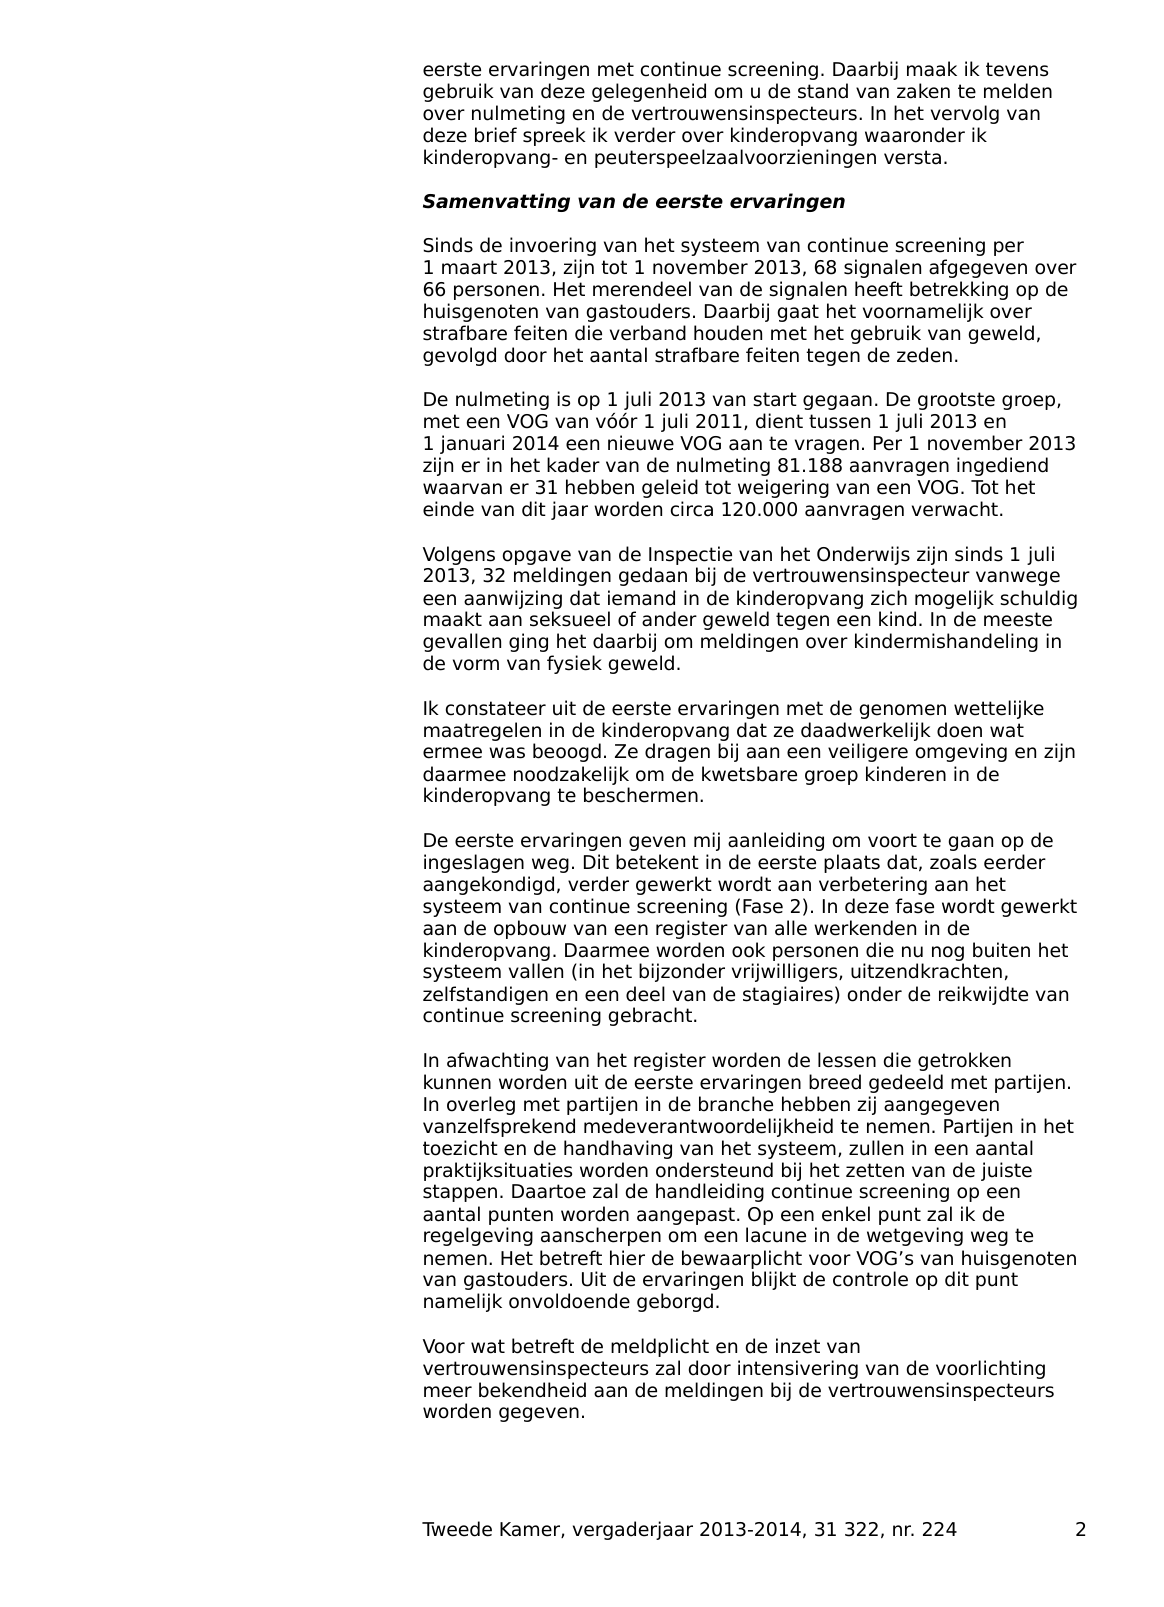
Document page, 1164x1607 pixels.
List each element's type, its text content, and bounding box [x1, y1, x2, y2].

text eerste ervaringen met continue screening. Daarbij maak ik tevens gebruik van deze gelegenheid om u de stand van zaken te melden over nulmeting en de vertrouwensinspecteurs. In het vervolg van deze brief spreek ik verder over kinderopvang waaronder ik kinderopvang- en peuterspeelzaalvoorzieningen versta. [422, 59, 1087, 169]
text In afwachting van het register worden de lessen die getrokken kunnen worden uit de eerste ervaringen breed gedeeld met partijen. In overleg met partijen in de branche hebben zij aangegeven vanzelfsprekend medeverantwoordelijkheid te nemen. Partijen in het toezicht en de handhaving van het systeem, zullen in een aantal praktijksituaties worden ondersteund bij het zetten van de juiste stappen. Daartoe zal de handleiding continue screening op een aantal punten worden aangepast. Op een enkel punt zal ik de regelgeving aanscherpen om een lacune in de wetgeving weg te nemen. Het betreft hier de bewaarplicht voor VOG’s van huisgenoten van gastouders. Uit de ervaringen blijkt de controle op dit punt namelijk onvoldoende geborgd. [422, 1049, 1087, 1313]
text Sinds de invoering van het systeem van continue screening per 1 maart 2013, zijn tot 1 november 2013, 68 signalen afgegeven over 66 personen. Het merendeel van de signalen heeft betrekking op de huisgenoten van gastouders. Daarbij gaat het voornamelijk over strafbare feiten die verband houden met het gebruik van geweld, gevolgd door het aantal strafbare feiten tegen de zeden. [422, 235, 1087, 367]
text Voor wat betreft de meldplicht en de inzet van vertrouwensinspecteurs zal door intensivering van de voorlichting meer bekendheid aan de meldingen bij de vertrouwensinspecteurs worden gegeven. [422, 1336, 1087, 1423]
subtitle Samenvatting van de eerste ervaringen [422, 191, 1087, 213]
text De nulmeting is op 1 juli 2013 van start gegaan. De grootste groep, met een VOG van vóór 1 juli 2011, dient tussen 1 juli 2013 en 1 januari 2014 een nieuwe VOG aan te vragen. Per 1 november 2013 zijn er in het kader van de nulmeting 81.188 aanvragen ingediend waarvan er 31 hebben geleid tot weigering van een VOG. Tot het einde van dit jaar worden circa 120.000 aanvragen verwacht. [422, 389, 1087, 521]
text De eerste ervaringen geven mij aanleiding om voort te gaan op de ingeslagen weg. Dit betekent in de eerste plaats dat, zoals eerder aangekondigd, verder gewerkt wordt aan verbetering aan het systeem van continue screening (Fase 2). In deze fase wordt gewerkt aan de opbouw van een register van alle werkenden in de kinderopvang. Daarmee worden ook personen die nu nog buiten het systeem vallen (in het bijzonder vrijwilligers, uitzendkrachten, zelfstandigen en een deel van de stagiaires) onder de reikwijdte van continue screening gebracht. [422, 829, 1087, 1027]
text Volgens opgave van de Inspectie van het Onderwijs zijn sinds 1 juli 2013, 32 meldingen gedaan bij de vertrouwensinspecteur vanwege een aanwijzing dat iemand in de kinderopvang zich mogelijk schuldig maakt aan seksueel of ander geweld tegen een kind. In de meeste gevallen ging het daarbij om meldingen over kindermishandeling in de vorm van fysiek geweld. [422, 543, 1087, 675]
text Ik constateer uit de eerste ervaringen met de genomen wettelijke maatregelen in de kinderopvang dat ze daadwerkelijk doen wat ermee was beoogd. Ze dragen bij aan een veiligere omgeving en zijn daarmee noodzakelijk om de kwetsbare groep kinderen in de kinderopvang te beschermen. [422, 697, 1087, 807]
